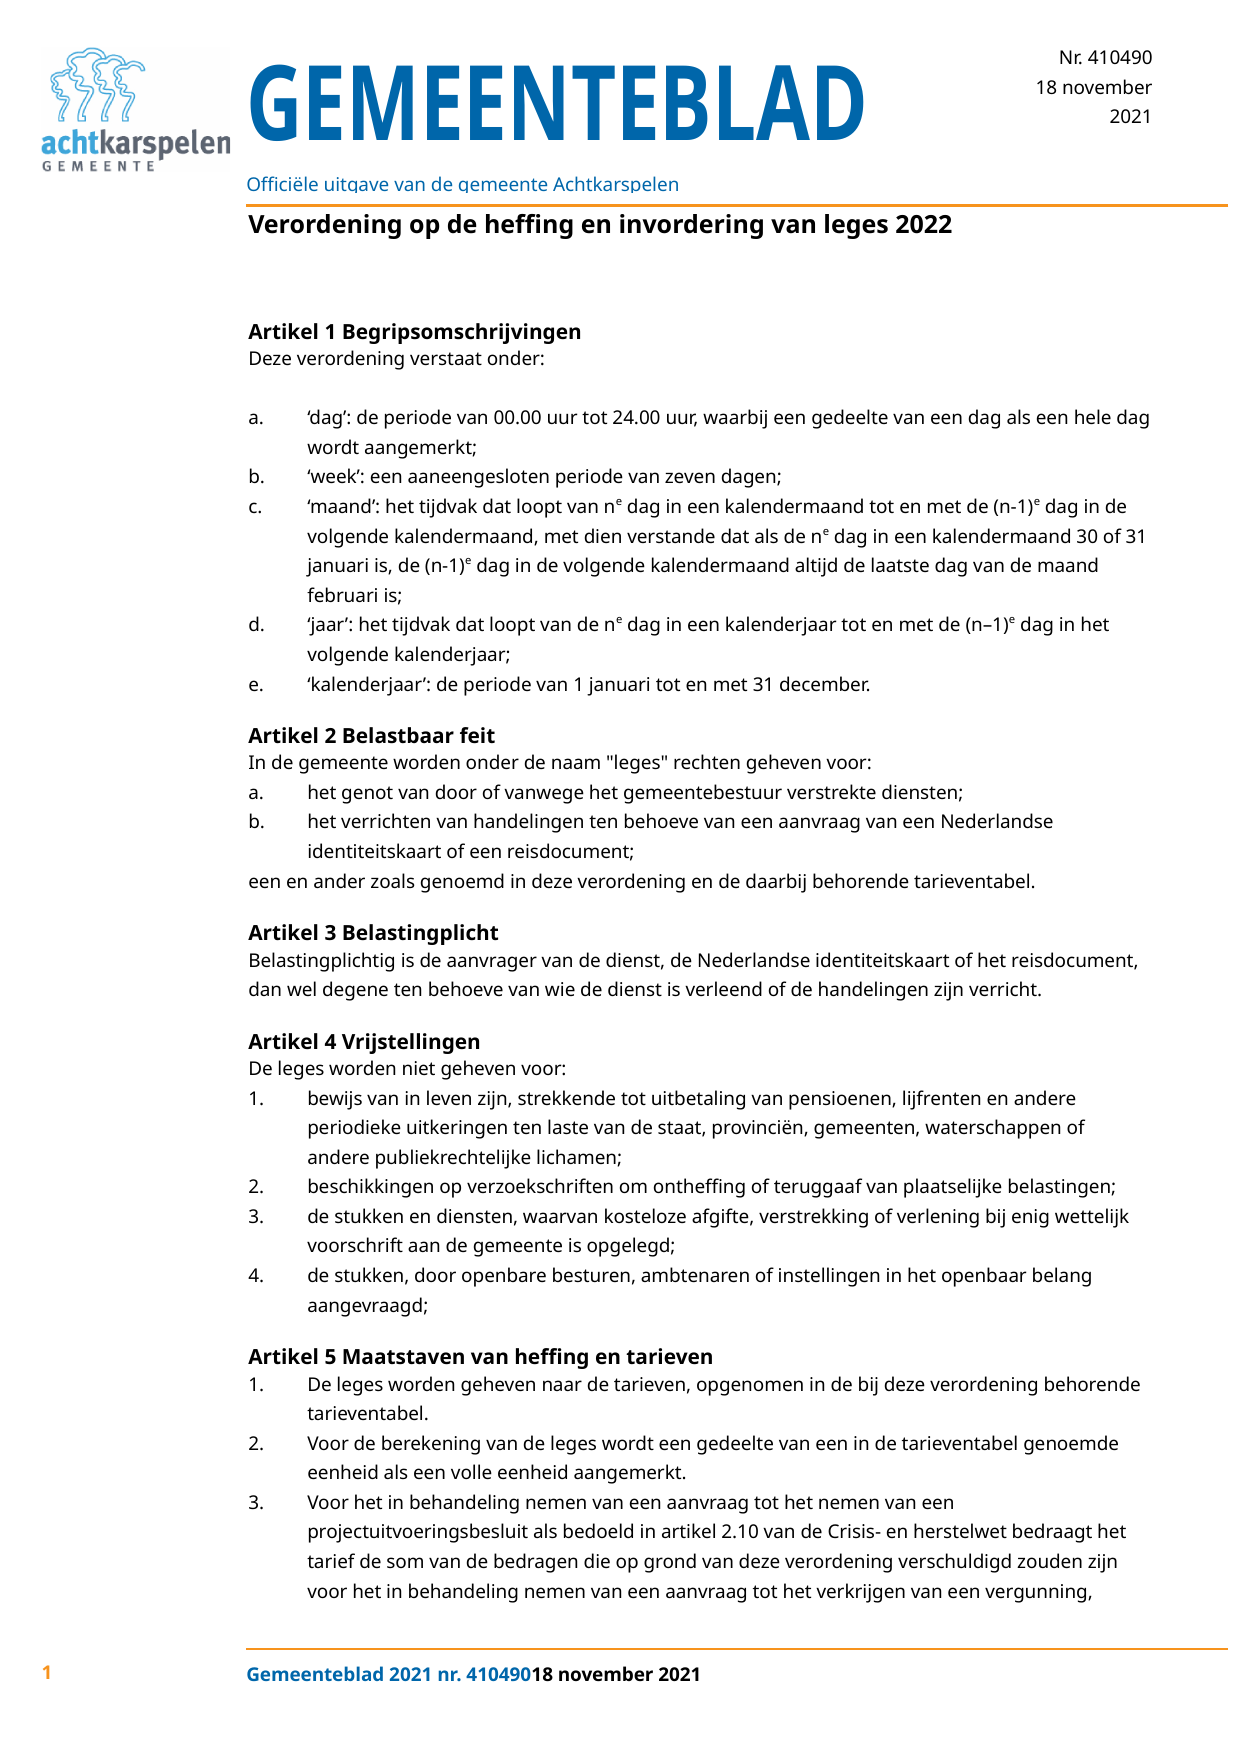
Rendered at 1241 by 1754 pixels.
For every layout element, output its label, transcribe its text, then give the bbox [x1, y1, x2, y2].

text In de gemeente worden onder de naam "leges" rechten geheven voor: [248, 749, 1152, 775]
text Artikel 1 Begripsomschrijvingen [248, 317, 1152, 345]
list ‘week’: een aaneengesloten periode van zeven dagen; [248, 464, 1152, 489]
text De leges worden niet geheven voor: [248, 1055, 1152, 1081]
list Voor het in behandeling nemen van een aanvraag tot het nemen van een projectuitvoeringsbesluit als bedoeld in artikel 2.10 van de Crisis- en herstelwet bedraagt het tarief de som van de bedragen die op grond van deze verordening verschuldigd zouden zijn voor het in behandeling nemen van een aanvraag tot het verkrijgen van een vergunning, [248, 1489, 1152, 1603]
picture [41, 47, 231, 172]
list ‘dag’: de periode van 00.00 uur tot 24.00 uur, waarbij een gedeelte van een dag als een hele dag wordt aangemerkt; [248, 404, 1152, 460]
list Voor de berekening van de leges wordt een gedeelte van een in de tarieventabel genoemde eenheid als een volle eenheid aangemerkt. [248, 1430, 1152, 1485]
list de stukken, door openbare besturen, ambtenaren of instellingen in het openbaar belang aangevraagd; [248, 1262, 1152, 1318]
list ‘kalenderjaar’: de periode van 1 januari tot en met 31 december. [248, 671, 1152, 696]
text Artikel 5 Maatstaven van heffing en tarieven [248, 1342, 1152, 1371]
list het verrichten van handelingen ten behoeve van een aanvraag van een Nederlandse identiteitskaart of een reisdocument; [248, 809, 1152, 864]
list het genot van door of vanwege het gemeentebestuur verstrekte diensten; [248, 779, 1152, 805]
list bewijs van in leven zijn, strekkende tot uitbetaling van pensioenen, lijfrenten en andere periodieke uitkeringen ten laste van de staat, provinciën, gemeenten, waterschappen of andere publiekrechtelijke lichamen; [248, 1085, 1152, 1170]
text Artikel 4 Vrijstellingen [248, 1027, 1152, 1055]
text Artikel 2 Belastbaar feit [248, 721, 1152, 749]
text Belastingplichtig is de aanvrager van de dienst, de Nederlandse identiteitskaart of het reisdocument, dan wel degene ten behoeve van wie de dienst is verleend of de handelingen zijn verricht. [248, 947, 1152, 1002]
text een en ander zoals genoemd in deze verordening en de daarbij behorende tarieventabel. [248, 868, 1152, 894]
list de stukken en diensten, waarvan kosteloze afgifte, verstrekking of verlening bij enig wettelijk voorschrift aan de gemeente is opgelegd; [248, 1203, 1152, 1258]
list De leges worden geheven naar de tarieven, opgenomen in de bij deze verordening behorende tarieventabel. [248, 1371, 1152, 1426]
text Artikel 3 Belastingplicht [248, 918, 1152, 947]
text Verordening op de heffing en invordering van leges 2022 [248, 207, 1152, 241]
list ‘jaar’: het tijdvak dat loopt van de ne dag in een kalenderjaar tot en met de (n–1)e dag in het volgende kalenderjaar; [248, 612, 1152, 667]
list ‘maand’: het tijdvak dat loopt van ne dag in een kalendermaand tot en met de (n-1)e dag in de volgende kalendermaand, met dien verstande dat als de ne dag in een kalendermaand 30 of 31 januari is, de (n-1)e dag in de volgende kalendermaand altijd de laatste dag van de maand februari is; [248, 493, 1152, 608]
list beschikkingen op verzoekschriften om ontheffing of teruggaaf van plaatselijke belastingen; [248, 1173, 1152, 1199]
text Deze verordening verstaat onder: [248, 345, 1152, 371]
